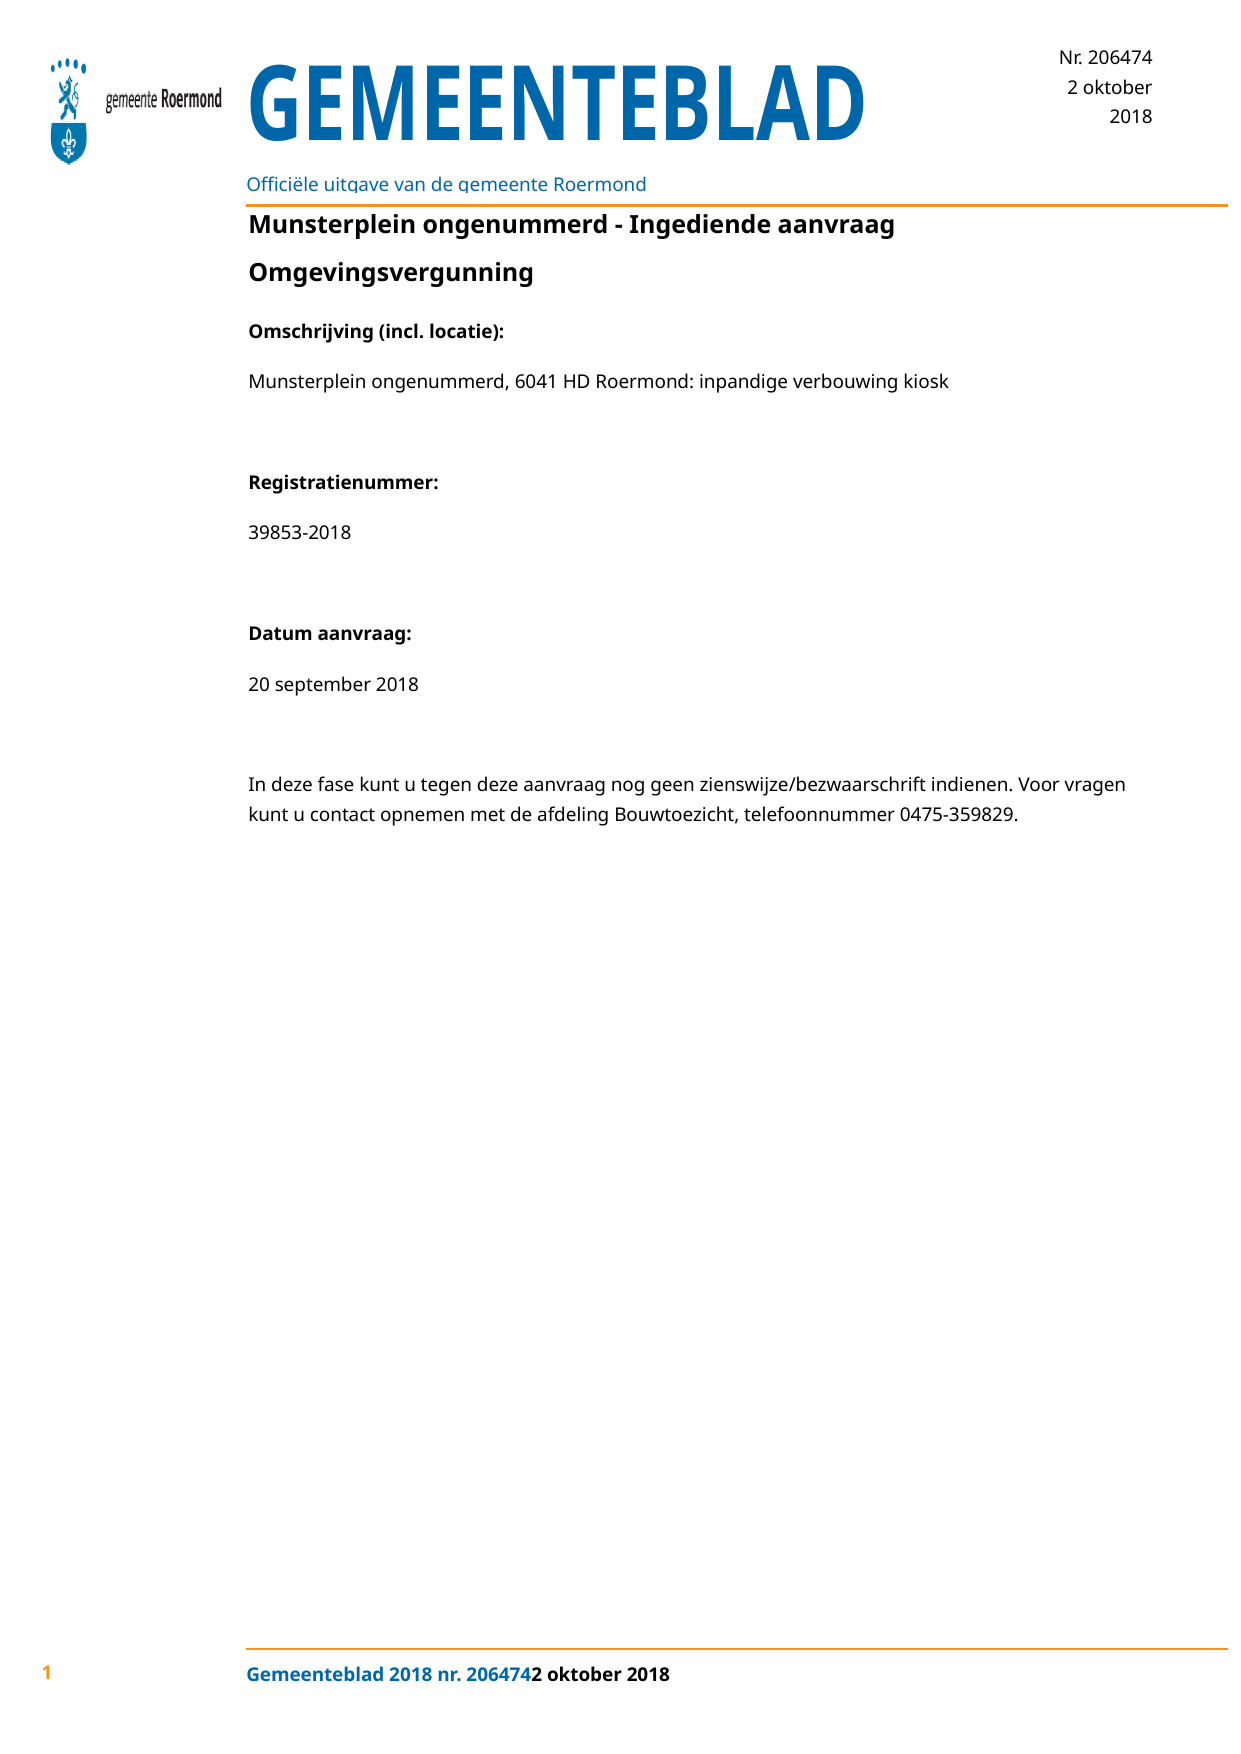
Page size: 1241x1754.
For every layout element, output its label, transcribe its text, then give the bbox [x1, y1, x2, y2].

text Omschrijving (incl. locatie): [248, 318, 1152, 344]
text Munsterplein ongenummerd - Ingediende aanvraag Omgevingsvergunning [248, 207, 1152, 288]
text Munsterplein ongenummerd, 6041 HD Roermond: inpandige verbouwing kiosk [248, 368, 1152, 394]
picture [41, 47, 231, 172]
text Registratienummer: [248, 469, 1152, 495]
text 39853-2018 [248, 519, 1152, 545]
text In deze fase kunt u tegen deze aanvraag nog geen zienswijze/bezwaarschrift indienen. Voor vragen kunt u contact opnemen met de afdeling Bouwtoezicht, telefoonnummer 0475-359829. [248, 772, 1152, 827]
text 20 september 2018 [248, 671, 1152, 697]
text Datum aanvraag: [248, 620, 1152, 646]
